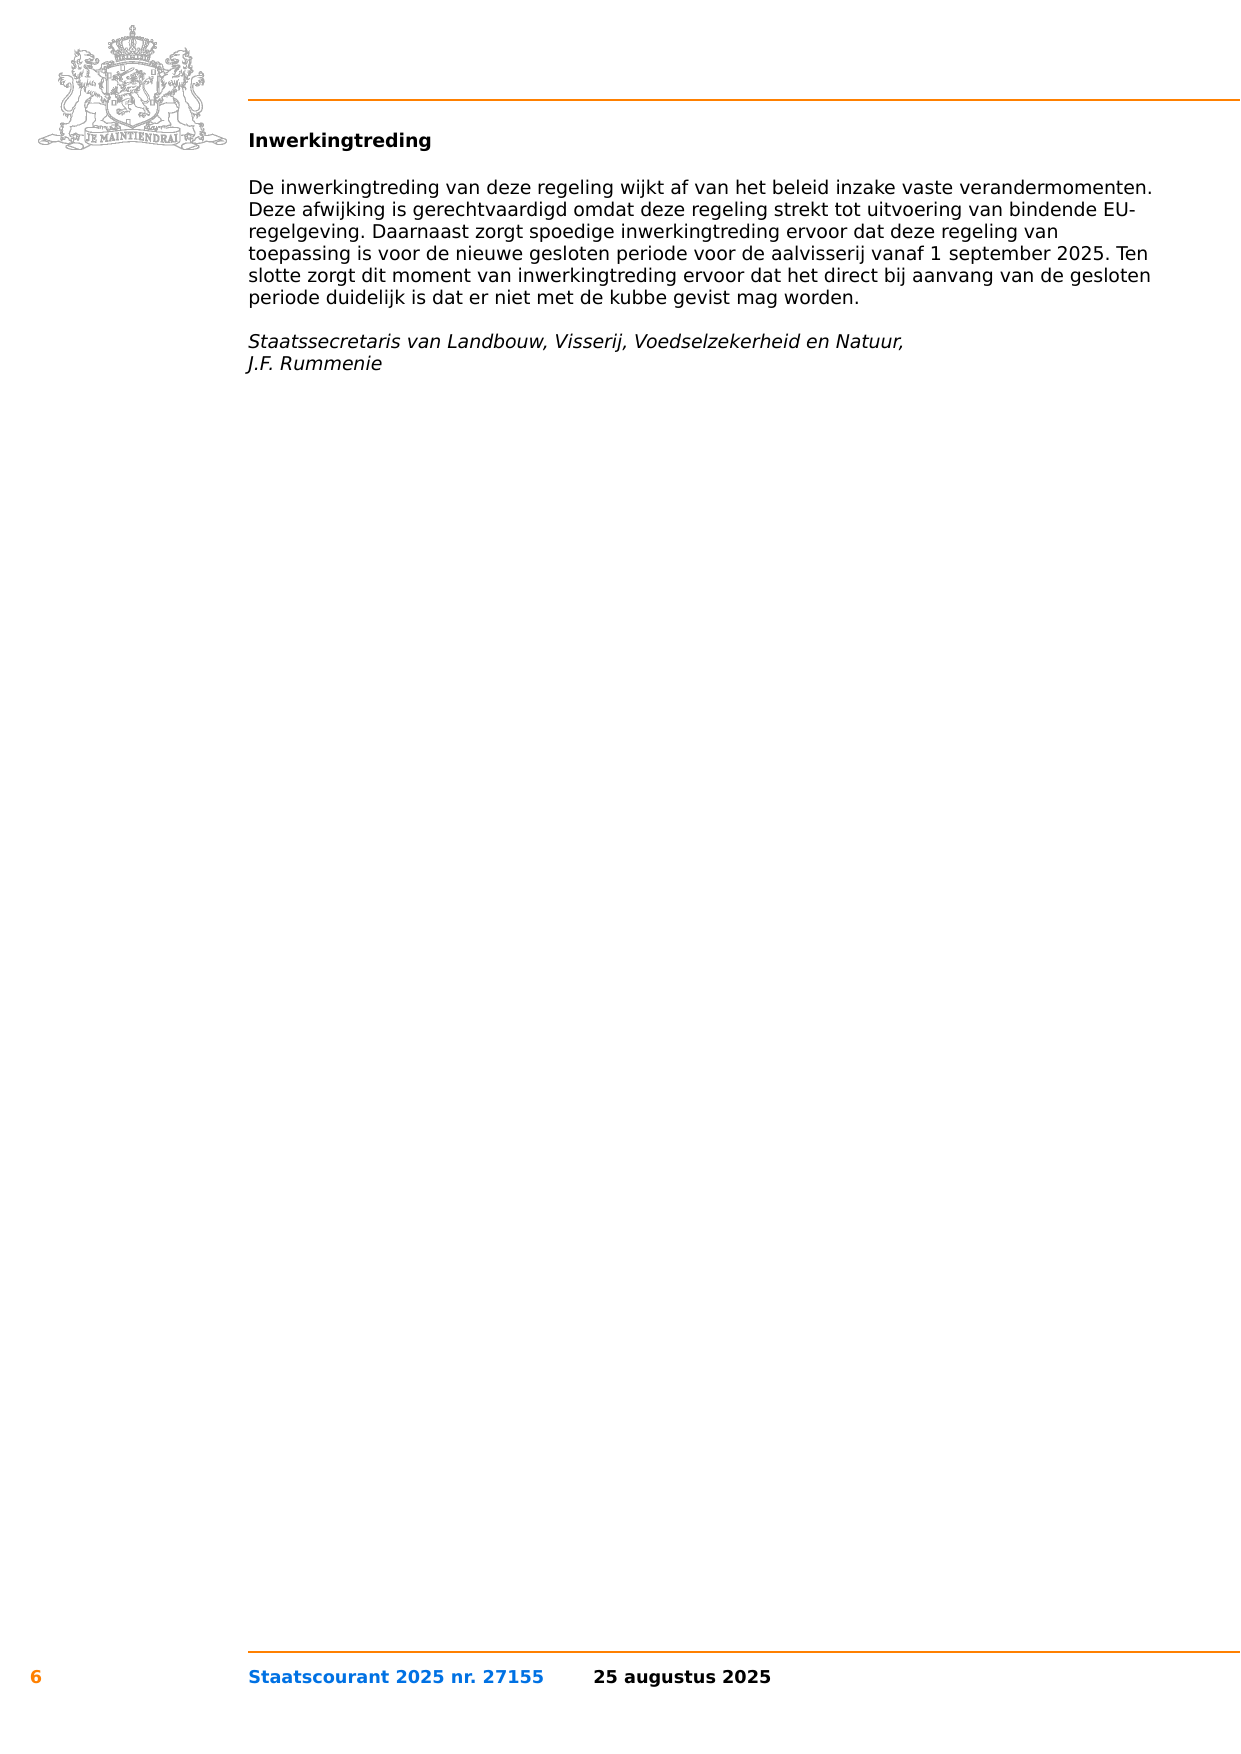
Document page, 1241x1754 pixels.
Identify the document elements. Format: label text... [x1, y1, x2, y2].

text Staatssecretaris van Landbouw, Visserij, Voedselzekerheid en Natuur, J.F. Rummenie [248, 331, 1163, 374]
subtitle Inwerkingtreding [248, 130, 1163, 152]
picture [38, 25, 227, 150]
text De inwerkingtreding van deze regeling wijkt af van het beleid inzake vaste verandermomenten. Deze afwijking is gerechtvaardigd omdat deze regeling strekt tot uitvoering van bindende EU-regelgeving. Daarnaast zorgt spoedige inwerkingtreding ervoor dat deze regeling van toepassing is voor de nieuwe gesloten periode voor de aalvisserij vanaf 1 september 2025. Ten slotte zorgt dit moment van inwerkingtreding ervoor dat het direct bij aanvang van de gesloten periode duidelijk is dat er niet met de kubbe gevist mag worden. [248, 177, 1163, 309]
